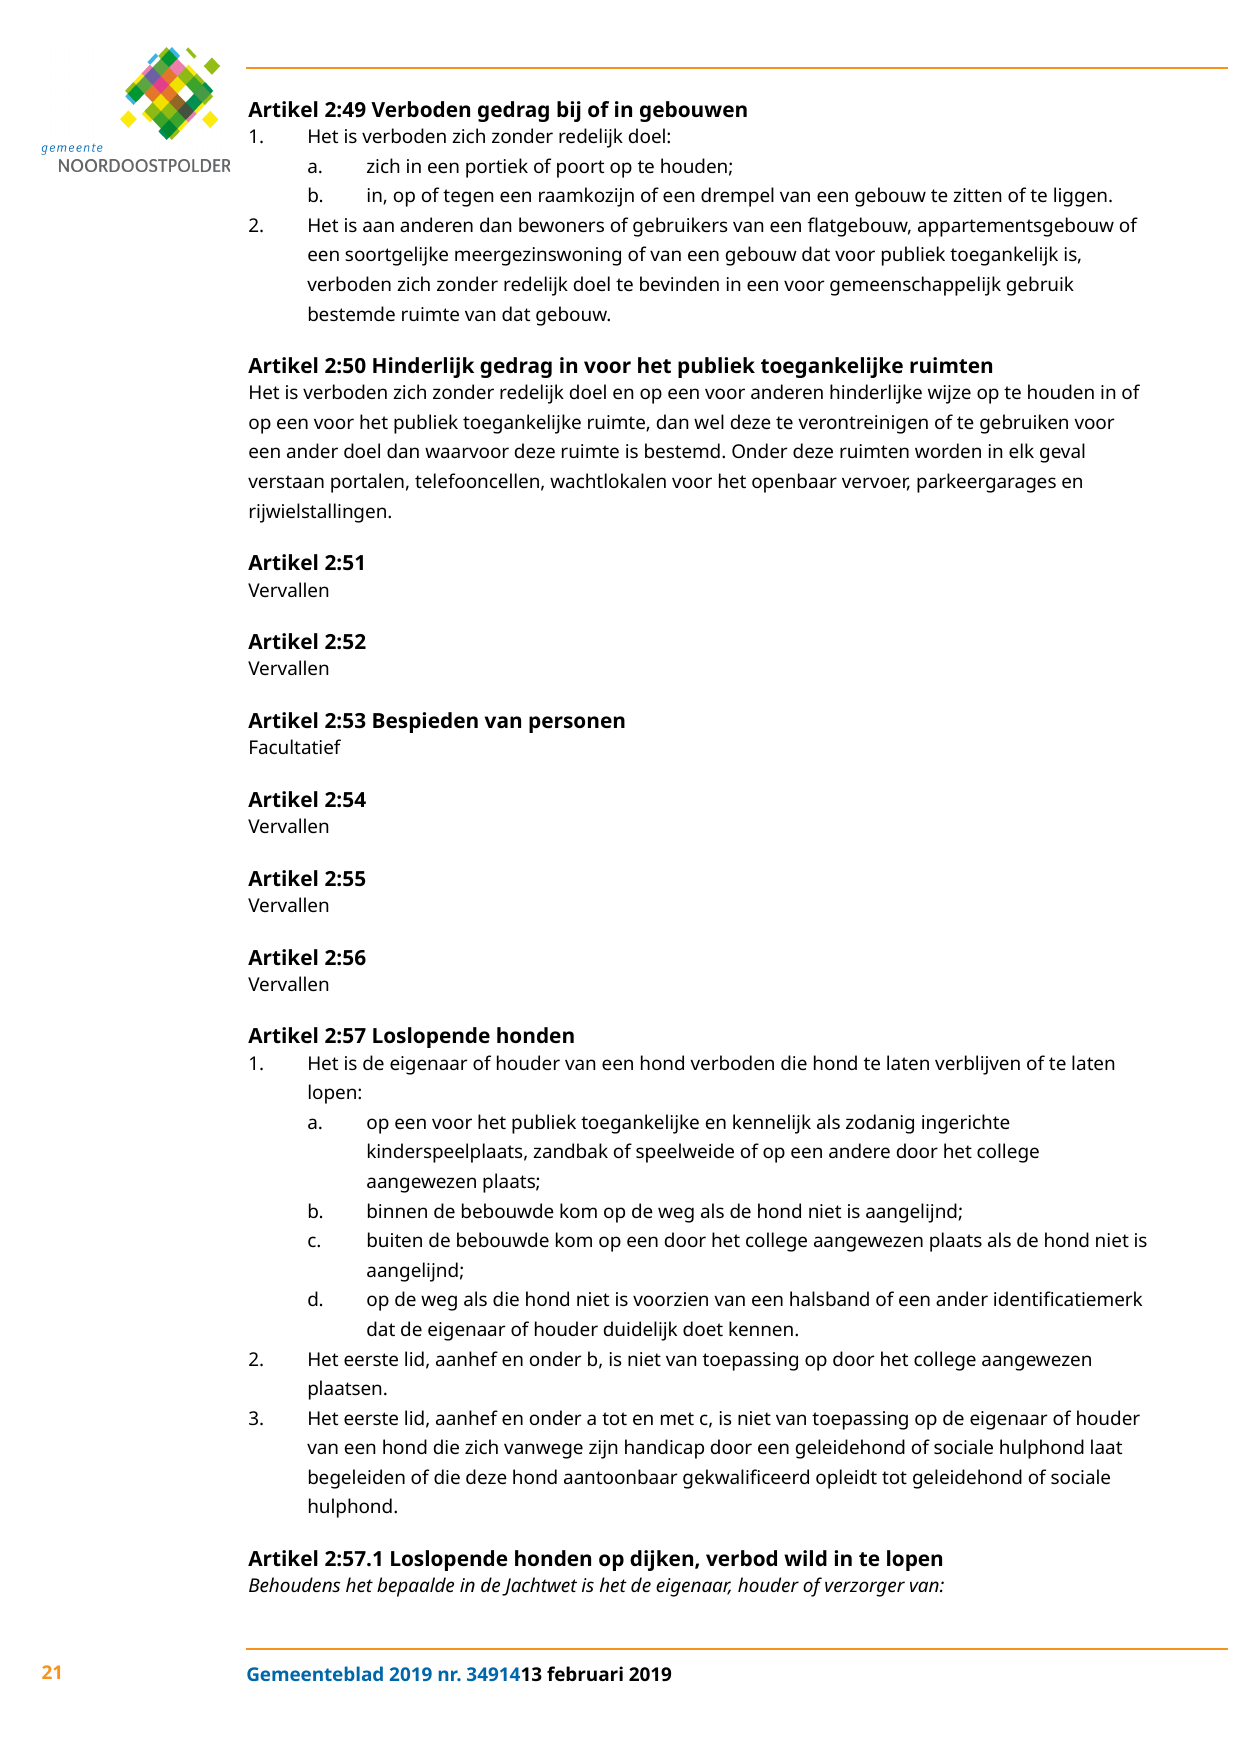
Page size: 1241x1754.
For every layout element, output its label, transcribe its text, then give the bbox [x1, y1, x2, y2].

list zich in een portiek of poort op te houden; [307, 153, 1152, 178]
list op de weg als die hond niet is voorzien van een halsband of een ander identificatiemerk dat de eigenaar of houder duidelijk doet kennen. [307, 1287, 1152, 1342]
list buiten de bebouwde kom op een door het college aangewezen plaats als de hond niet is aangelijnd; [307, 1227, 1152, 1283]
text Vervallen [248, 813, 1152, 839]
list Het is verboden zich zonder redelijk doel: [248, 123, 1152, 149]
text Het is verboden zich zonder redelijk doel en op een voor anderen hinderlijke wijze op te houden in of op een voor het publiek toegankelijke ruimte, dan wel deze te verontreinigen of te gebruiken voor een ander doel dan waarvoor deze ruimte is bestemd. Onder deze ruimten worden in elk geval verstaan portalen, telefooncellen, wachtlokalen voor het openbaar vervoer, parkeergarages en rijwielstallingen. [248, 379, 1152, 524]
list in, op of tegen een raamkozijn of een drempel van een gebouw te zitten of te liggen. [307, 182, 1152, 208]
text Artikel 2:53 Bespieden van personen [248, 706, 1152, 734]
text Facultatief [248, 734, 1152, 760]
text Artikel 2:54 [248, 785, 1152, 813]
text Vervallen [248, 971, 1152, 997]
text Artikel 2:55 [248, 864, 1152, 892]
text Behoudens het bepaalde in de Jachtwet is het de eigenaar, houder of verzorger van: [248, 1572, 1152, 1598]
picture [41, 47, 231, 172]
list Het is de eigenaar of houder van een hond verboden die hond te laten verblijven of te laten lopen: [248, 1050, 1152, 1105]
text Artikel 2:56 [248, 943, 1152, 971]
text Artikel 2:49 Verboden gedrag bij of in gebouwen [248, 95, 1152, 123]
text Artikel 2:51 [248, 548, 1152, 577]
list Het is aan anderen dan bewoners of gebruikers van een flatgebouw, appartementsgebouw of een soortgelijke meergezinswoning of van een gebouw dat voor publiek toegankelijk is, verboden zich zonder redelijk doel te bevinden in een voor gemeenschappelijk gebruik bestemde ruimte van dat gebouw. [248, 212, 1152, 326]
list Het eerste lid, aanhef en onder b, is niet van toepassing op door het college aangewezen plaatsen. [248, 1346, 1152, 1401]
text Artikel 2:57.1 Loslopende honden op dijken, verbod wild in te lopen [248, 1544, 1152, 1572]
text Vervallen [248, 656, 1152, 681]
text Artikel 2:57 Loslopende honden [248, 1021, 1152, 1050]
text Artikel 2:50 Hinderlijk gedrag in voor het publiek toegankelijke ruimten [248, 351, 1152, 379]
list Het eerste lid, aanhef en onder a tot en met c, is niet van toepassing op de eigenaar of houder van een hond die zich vanwege zijn handicap door een geleidehond of sociale hulphond laat begeleiden of die deze hond aantoonbaar gekwalificeerd opleidt tot geleidehond of sociale hulphond. [248, 1405, 1152, 1519]
text Vervallen [248, 577, 1152, 602]
list op een voor het publiek toegankelijke en kennelijk als zodanig ingerichte kinderspeelplaats, zandbak of speelweide of op een andere door het college aangewezen plaats; [307, 1109, 1152, 1194]
text Artikel 2:52 [248, 627, 1152, 656]
text Vervallen [248, 892, 1152, 918]
list binnen de bebouwde kom op de weg als de hond niet is aangelijnd; [307, 1198, 1152, 1223]
